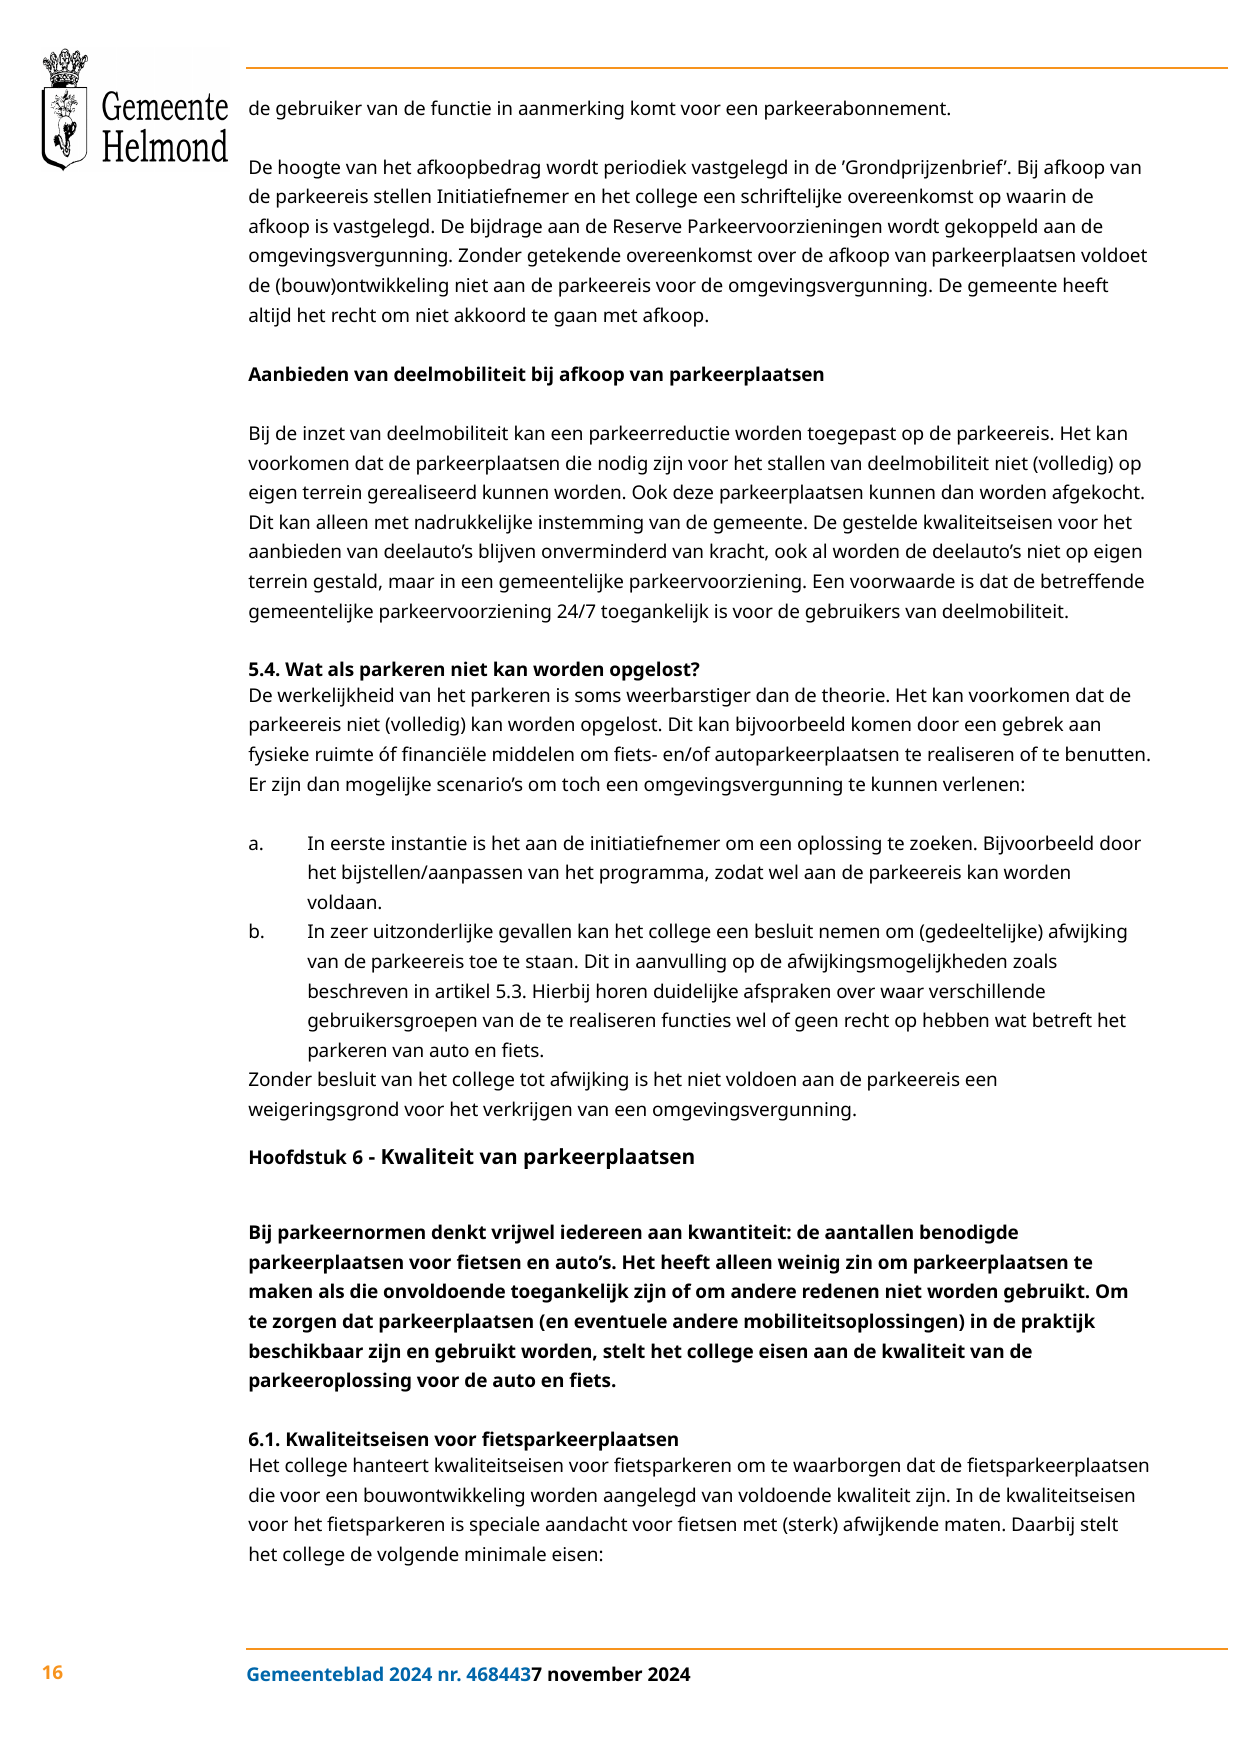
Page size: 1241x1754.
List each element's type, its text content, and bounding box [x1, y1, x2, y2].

table_header Aanbieden van deelmobiliteit bij afkoop van parkeerplaatsen Bij de inzet van deelmobiliteit kan een parkeerreductie worden toegepast op de parkeereis. Het kan voorkomen dat de parkeerplaatsen die nodig zijn voor het stallen van deelmobiliteit niet (volledig) op eigen terrein gerealiseerd kunnen worden. Ook deze parkeerplaatsen kunnen dan worden afgekocht. Dit kan alleen met nadrukkelijke instemming van de gemeente. De gestelde kwaliteitseisen voor het aanbieden van deelauto’s blijven onverminderd van kracht, ook al worden de deelauto’s niet op eigen terrein gestald, maar in een gemeentelijke parkeervoorziening. Een voorwaarde is dat de betreffende gemeentelijke parkeervoorziening 24/7 toegankelijk is voor de gebruikers van deelmobiliteit. [248, 361, 1152, 623]
text Zonder besluit van het college tot afwijking is het niet voldoen aan de parkeereis een weigeringsgrond voor het verkrijgen van een omgevingsvergunning. [248, 1067, 1152, 1122]
list In eerste instantie is het aan de initiatiefnemer om een oplossing te zoeken. Bijvoorbeeld door het bijstellen/aanpassen van het programma, zodat wel aan de parkeereis kan worden voldaan. [248, 830, 1152, 915]
text Het college hanteert kwaliteitseisen voor fietsparkeren om te waarborgen dat de fietsparkeerplaatsen die voor een bouwontwikkeling worden aangelegd van voldoende kwaliteit zijn. In de kwaliteitseisen voor het fietsparkeren is speciale aandacht voor fietsen met (sterk) afwijkende maten. Daarbij stelt het college de volgende minimale eisen: [248, 1452, 1152, 1567]
picture [41, 47, 231, 172]
text De werkelijkheid van het parkeren is soms weerbarstiger dan de theorie. Het kan voorkomen dat de parkeereis niet (volledig) kan worden opgelost. Dit kan bijvoorbeeld komen door een gebrek aan fysieke ruimte óf financiële middelen om fiets- en/of autoparkeerplaatsen te realiseren of te benutten. Er zijn dan mogelijke scenario’s om toch een omgevingsvergunning te kunnen verlenen: [248, 682, 1152, 797]
text Hoofdstuk 6 - Kwaliteit van parkeerplaatsen [248, 1142, 1152, 1170]
text 6.1. Kwaliteitseisen voor fietsparkeerplaatsen [248, 1427, 1152, 1452]
list In zeer uitzonderlijke gevallen kan het college een besluit nemen om (gedeeltelijke) afwijking van de parkeereis toe te staan. Dit in aanvulling op de afwijkingsmogelijkheden zoals beschreven in artikel 5.3. Hierbij horen duidelijke afspraken over waar verschillende gebruikersgroepen van de te realiseren functies wel of geen recht op hebben wat betreft het parkeren van auto en fiets. [248, 919, 1152, 1063]
text 5.4. Wat als parkeren niet kan worden opgelost? [248, 656, 1152, 682]
text De hoogte van het afkoopbedrag wordt periodiek vastgelegd in de ’Grondprijzenbrief’. Bij afkoop van de parkeereis stellen Initiatiefnemer en het college een schriftelijke overeenkomst op waarin de afkoop is vastgelegd. De bijdrage aan de Reserve Parkeervoorzieningen wordt gekoppeld aan de omgevingsvergunning. Zonder getekende overeenkomst over de afkoop van parkeerplaatsen voldoet de (bouw)ontwikkeling niet aan de parkeereis voor de omgevingsvergunning. De gemeente heeft altijd het recht om niet akkoord te gaan met afkoop. [248, 154, 1152, 328]
text de gebruiker van de functie in aanmerking komt voor een parkeerabonnement. [248, 95, 1152, 121]
text Bij parkeernormen denkt vrijwel iedereen aan kwantiteit: de aantallen benodigde parkeerplaatsen voor fietsen en auto’s. Het heeft alleen weinig zin om parkeerplaatsen te maken als die onvoldoende toegankelijk zijn of om andere redenen niet worden gebruikt. Om te zorgen dat parkeerplaatsen (en eventuele andere mobiliteitsoplossingen) in de praktijk beschikbaar zijn en gebruikt worden, stelt het college eisen aan de kwaliteit van de parkeeroplossing voor de auto en fiets. [248, 1219, 1152, 1393]
